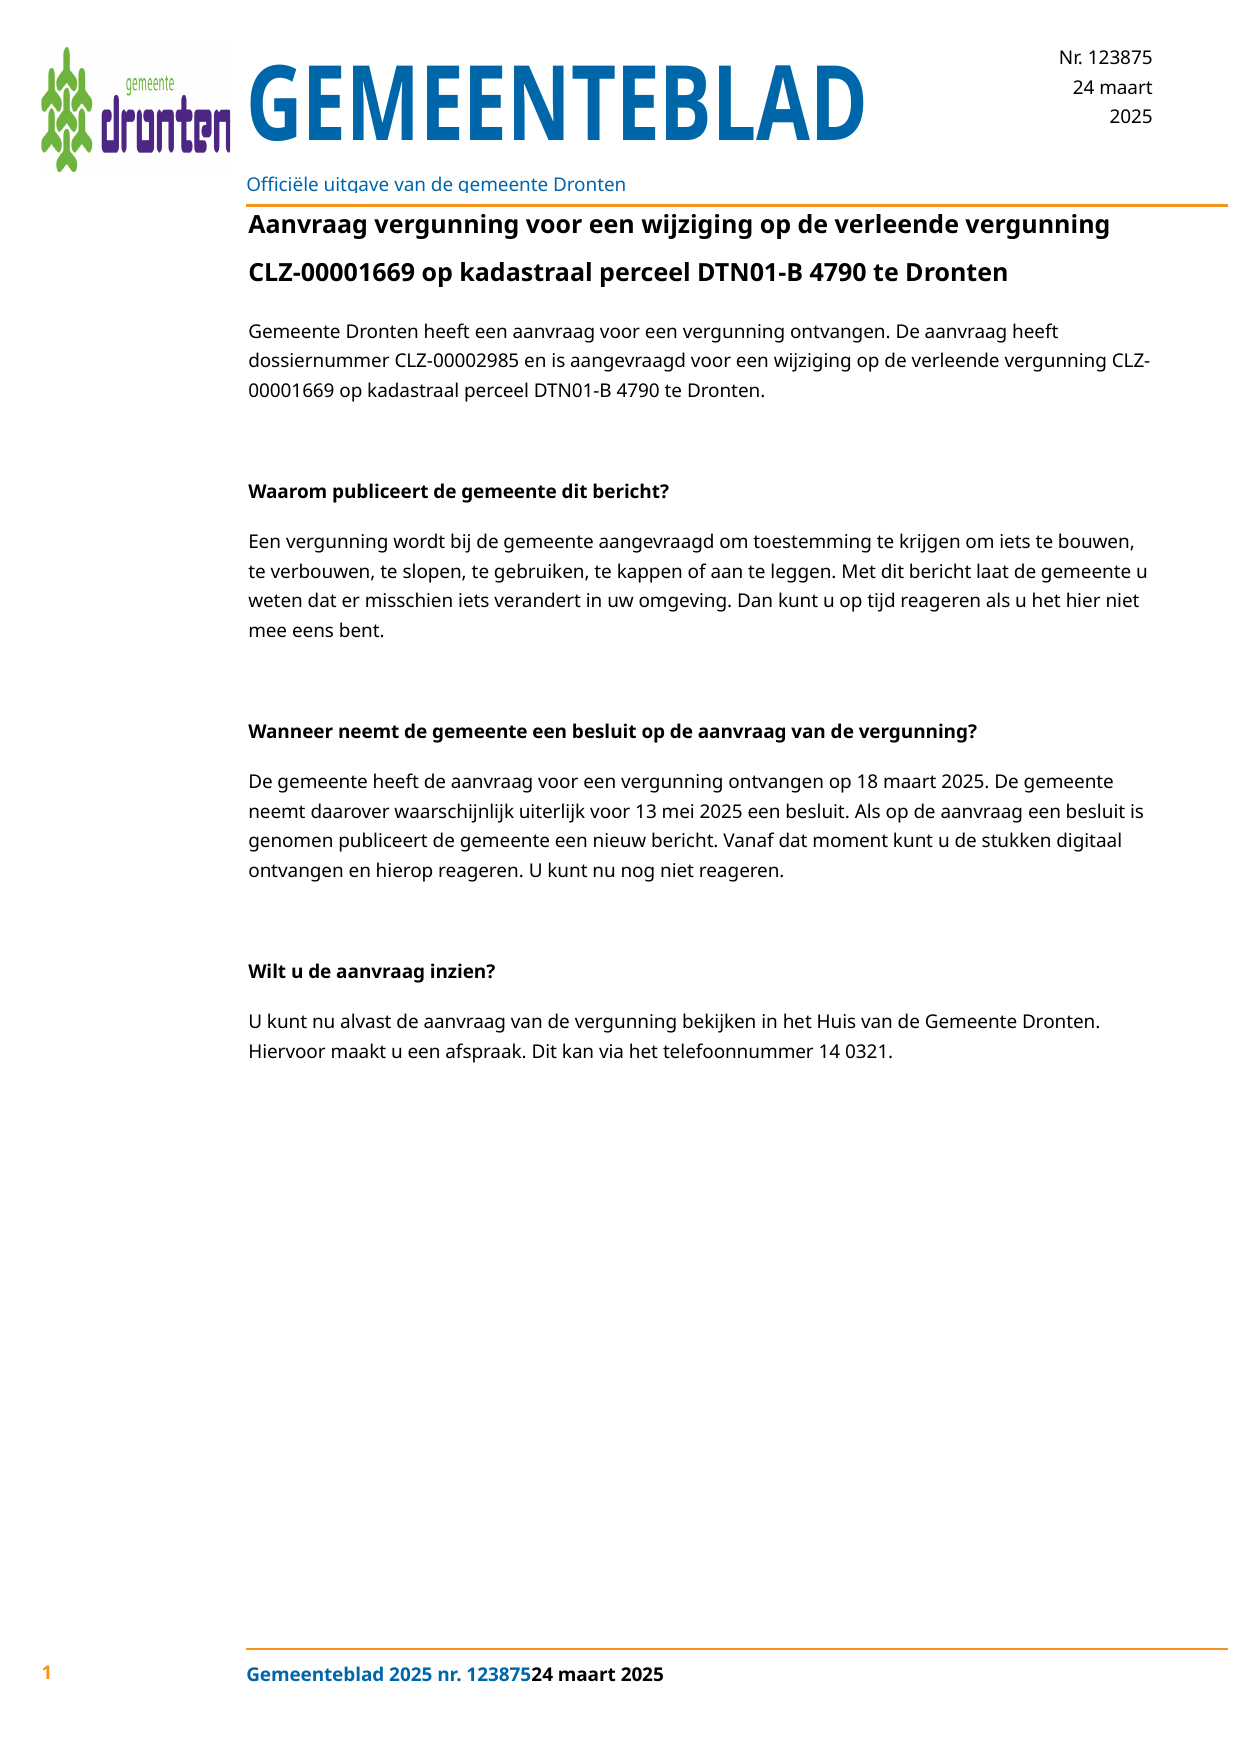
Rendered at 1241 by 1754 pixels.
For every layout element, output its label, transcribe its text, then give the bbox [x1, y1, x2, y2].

picture [41, 47, 231, 172]
text Waarom publiceert de gemeente dit bericht? [248, 478, 1152, 504]
text Een vergunning wordt bij de gemeente aangevraagd om toestemming te krijgen om iets te bouwen, te verbouwen, te slopen, te gebruiken, te kappen of aan te leggen. Met dit bericht laat de gemeente u weten dat er misschien iets verandert in uw omgeving. Dan kunt u op tijd reageren als u het hier niet mee eens bent. [248, 528, 1152, 643]
text U kunt nu alvast de aanvraag van de vergunning bekijken in het Huis van de Gemeente Dronten. Hiervoor maakt u een afspraak. Dit kan via het telefoonnummer 14 0321. [248, 1008, 1152, 1064]
text Wilt u de aanvraag inzien? [248, 958, 1152, 984]
text Wanneer neemt de gemeente een besluit op de aanvraag van de vergunning? [248, 718, 1152, 744]
text De gemeente heeft de aanvraag voor een vergunning ontvangen op 18 maart 2025. De gemeente neemt daarover waarschijnlijk uiterlijk voor 13 mei 2025 een besluit. Als op de aanvraag een besluit is genomen publiceert de gemeente een nieuw bericht. Vanaf dat moment kunt u de stukken digitaal ontvangen en hierop reageren. U kunt nu nog niet reageren. [248, 768, 1152, 883]
text Aanvraag vergunning voor een wijziging op de verleende vergunning CLZ-00001669 op kadastraal perceel DTN01-B 4790 te Dronten [248, 207, 1152, 288]
text Gemeente Dronten heeft een aanvraag voor een vergunning ontvangen. De aanvraag heeft dossiernummer CLZ-00002985 en is aangevraagd voor een wijziging op de verleende vergunning CLZ-00001669 op kadastraal perceel DTN01-B 4790 te Dronten. [248, 318, 1152, 403]
